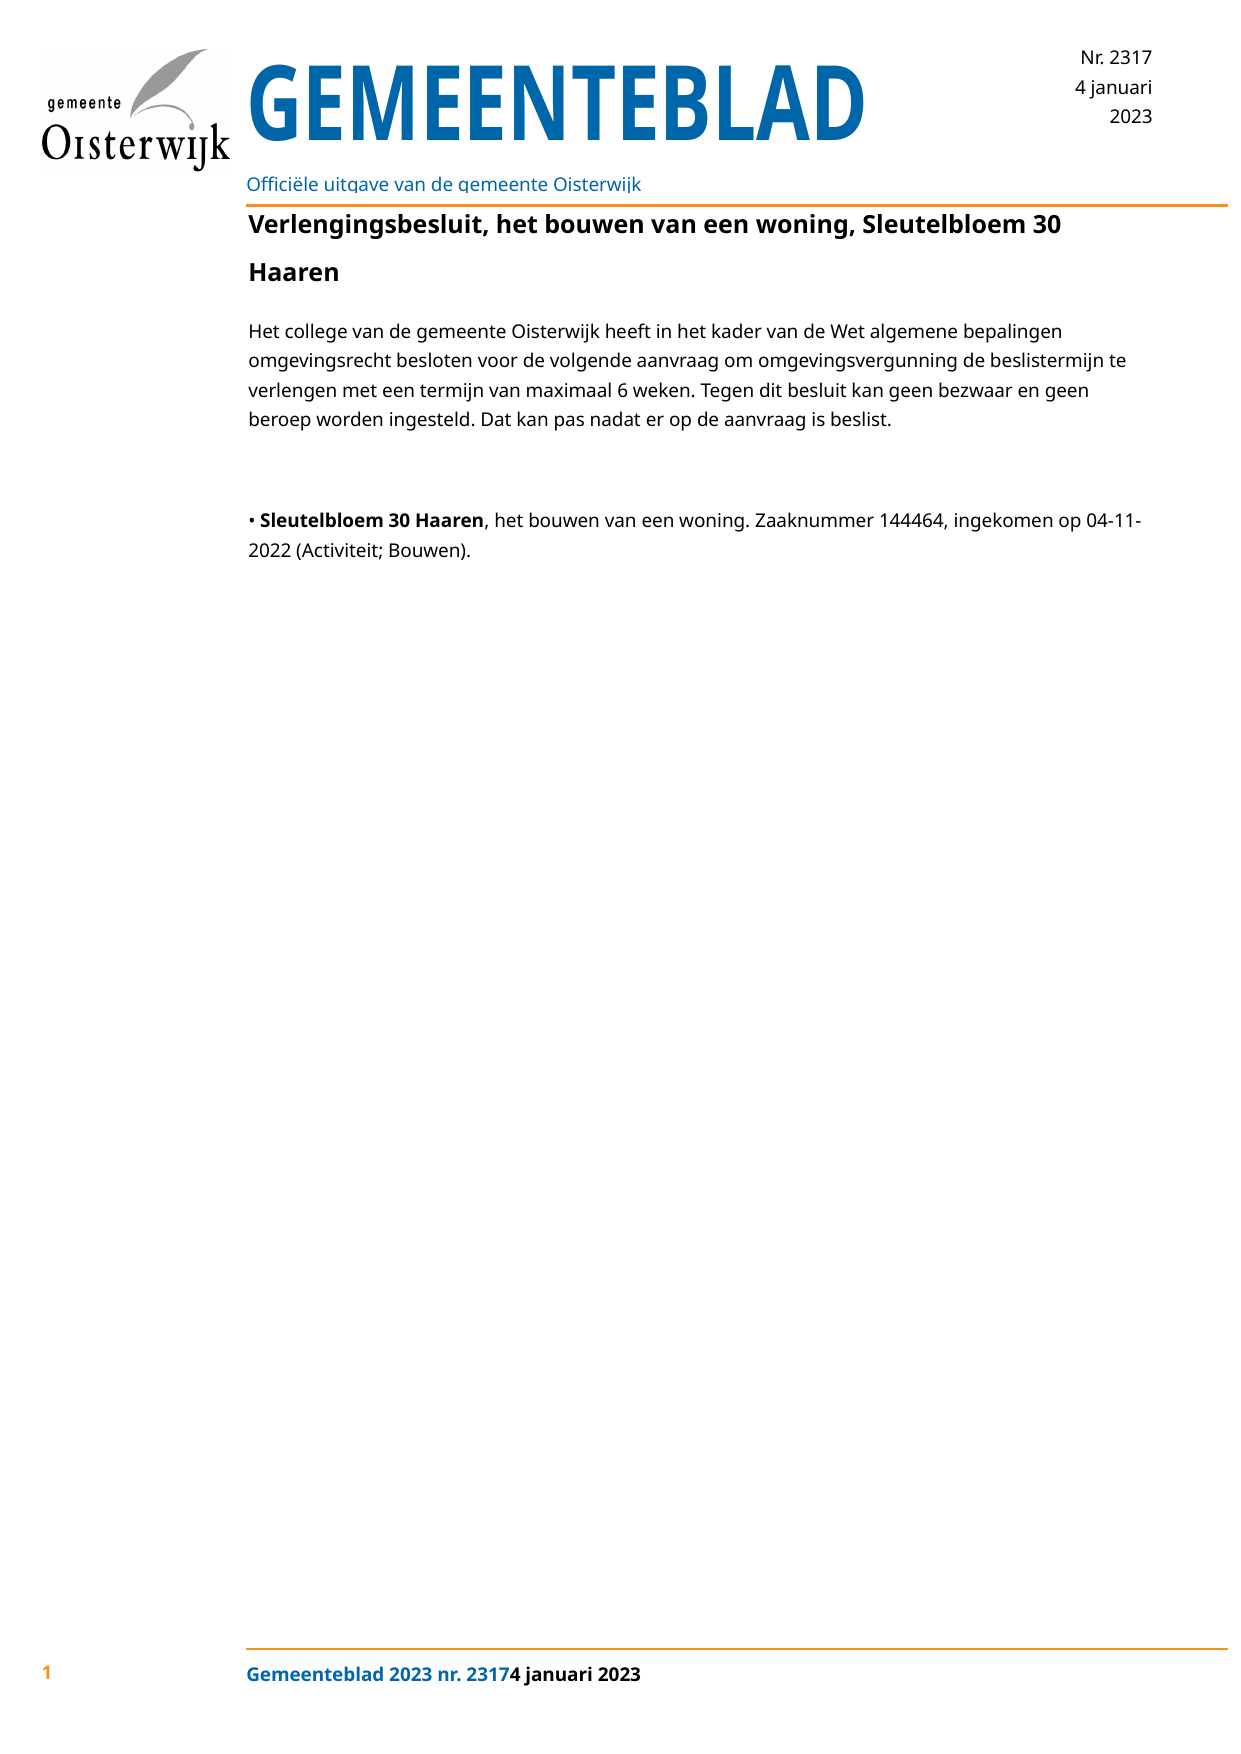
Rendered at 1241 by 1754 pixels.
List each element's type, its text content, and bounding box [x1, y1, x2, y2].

text Het college van de gemeente Oisterwijk heeft in het kader van de Wet algemene bepalingen omgevingsrecht besloten voor de volgende aanvraag om omgevingsvergunning de beslistermijn te verlengen met een termijn van maximaal 6 weken. Tegen dit besluit kan geen bezwaar en geen beroep worden ingesteld. Dat kan pas nadat er op de aanvraag is beslist. [248, 318, 1152, 432]
text • Sleutelbloem 30 Haaren, het bouwen van een woning. Zaaknummer 144464, ingekomen op 04-11-2022 (Activiteit; Bouwen). [248, 507, 1152, 563]
picture [41, 47, 231, 172]
text Verlengingsbesluit, het bouwen van een woning, Sleutelbloem 30 Haaren [248, 207, 1152, 288]
